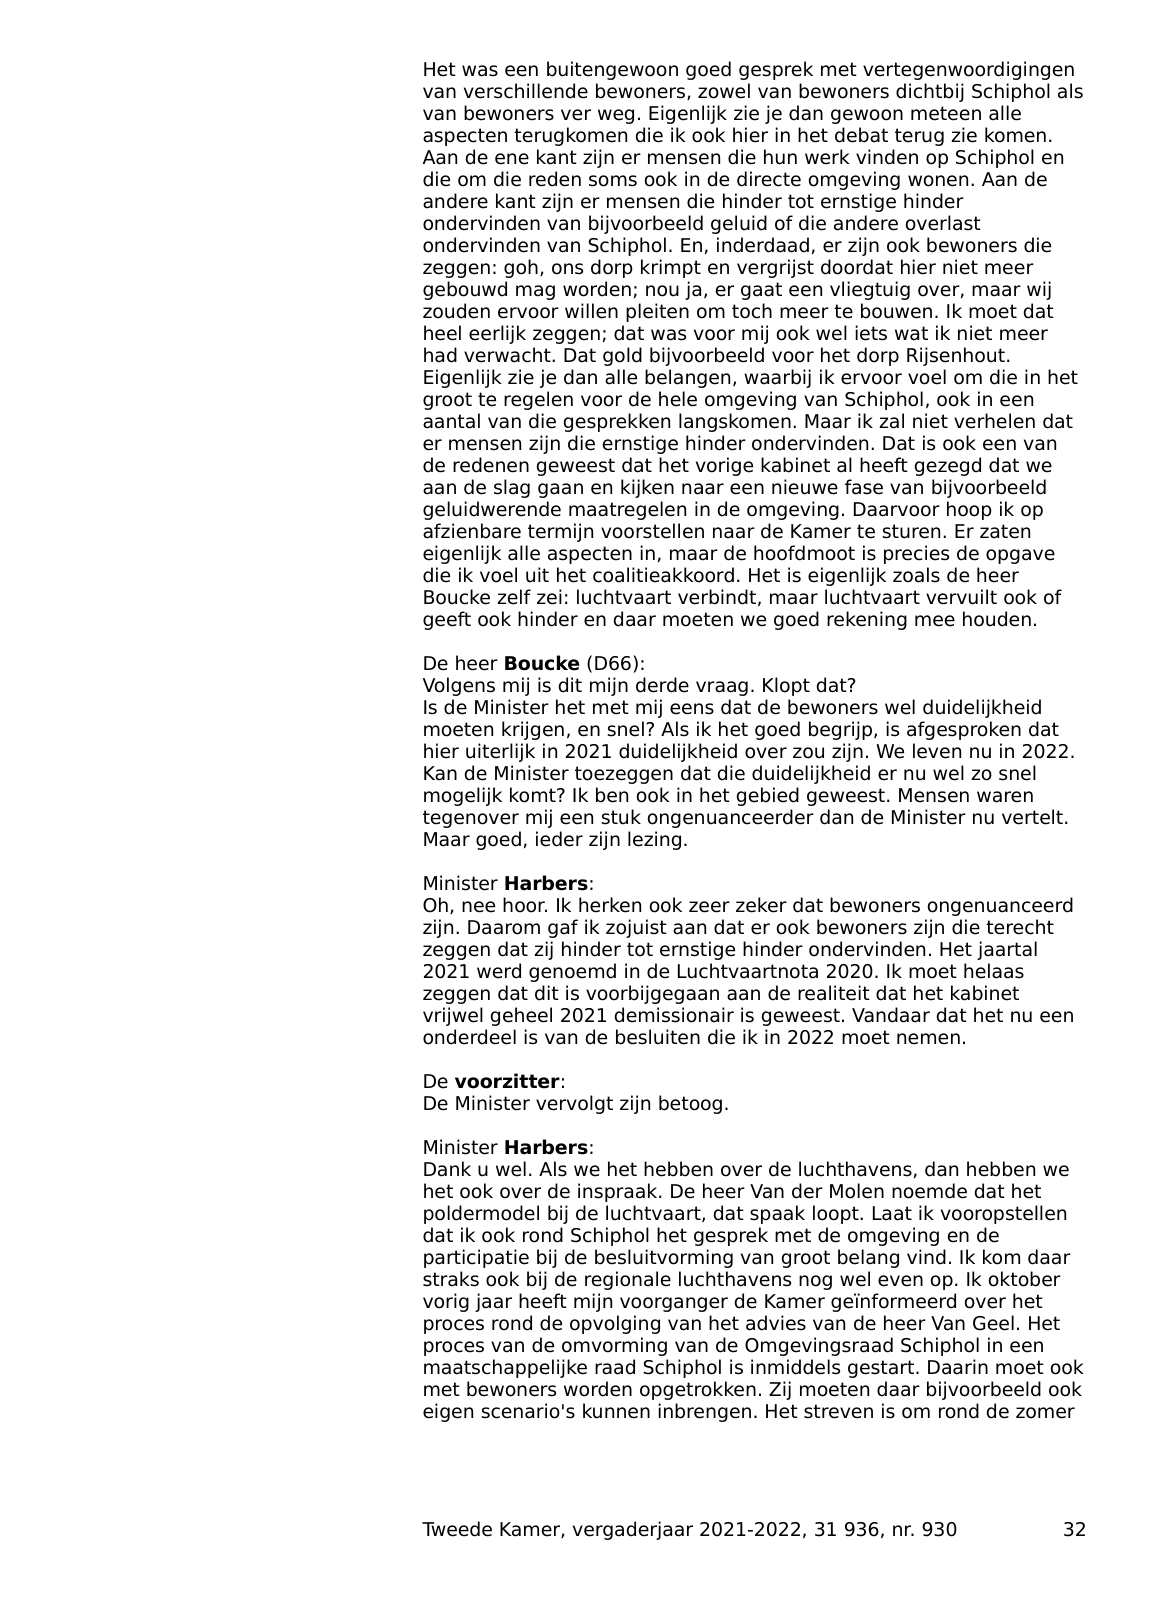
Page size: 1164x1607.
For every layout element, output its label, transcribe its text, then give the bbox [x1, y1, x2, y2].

text Minister Harbers: [422, 1137, 1087, 1159]
text Minister Harbers: [422, 873, 1087, 895]
text Volgens mij is dit mijn derde vraag. Klopt dat? [422, 675, 1087, 697]
text Is de Minister het met mij eens dat de bewoners wel duidelijkheid moeten krijgen, en snel? Als ik het goed begrijp, is afgesproken dat hier uiterlijk in 2021 duidelijkheid over zou zijn. We leven nu in 2022. Kan de Minister toezeggen dat die duidelijkheid er nu wel zo snel mogelijk komt? Ik ben ook in het gebied geweest. Mensen waren tegenover mij een stuk ongenuanceerder dan de Minister nu vertelt. Maar goed, ieder zijn lezing. [422, 697, 1087, 851]
text Oh, nee hoor. Ik herken ook zeer zeker dat bewoners ongenuanceerd zijn. Daarom gaf ik zojuist aan dat er ook bewoners zijn die terecht zeggen dat zij hinder tot ernstige hinder ondervinden. Het jaartal 2021 werd genoemd in de Luchtvaartnota 2020. Ik moet helaas zeggen dat dit is voorbijgegaan aan de realiteit dat het kabinet vrijwel geheel 2021 demissionair is geweest. Vandaar dat het nu een onderdeel is van de besluiten die ik in 2022 moet nemen. [422, 895, 1087, 1048]
text De Minister vervolgt zijn betoog. [422, 1093, 1087, 1115]
text De voorzitter: [422, 1071, 1087, 1093]
text De heer Boucke (D66): [422, 653, 1087, 675]
text Dank u wel. Als we het hebben over de luchthavens, dan hebben we het ook over de inspraak. De heer Van der Molen noemde dat het poldermodel bij de luchtvaart, dat spaak loopt. Laat ik vooropstellen dat ik ook rond Schiphol het gesprek met de omgeving en de participatie bij de besluitvorming van groot belang vind. Ik kom daar straks ook bij de regionale luchthavens nog wel even op. Ik oktober vorig jaar heeft mijn voorganger de Kamer geïnformeerd over het proces rond de opvolging van het advies van de heer Van Geel. Het proces van de omvorming van de Omgevingsraad Schiphol in een maatschappelijke raad Schiphol is inmiddels gestart. Daarin moet ook met bewoners worden opgetrokken. Zij moeten daar bijvoorbeeld ook eigen scenario's kunnen inbrengen. Het streven is om rond de zomer [422, 1159, 1087, 1423]
text Het was een buitengewoon goed gesprek met vertegenwoordigingen van verschillende bewoners, zowel van bewoners dichtbij Schiphol als van bewoners ver weg. Eigenlijk zie je dan gewoon meteen alle aspecten terugkomen die ik ook hier in het debat terug zie komen. Aan de ene kant zijn er mensen die hun werk vinden op Schiphol en die om die reden soms ook in de directe omgeving wonen. Aan de andere kant zijn er mensen die hinder tot ernstige hinder ondervinden van bijvoorbeeld geluid of die andere overlast ondervinden van Schiphol. En, inderdaad, er zijn ook bewoners die zeggen: goh, ons dorp krimpt en vergrijst doordat hier niet meer gebouwd mag worden; nou ja, er gaat een vliegtuig over, maar wij zouden ervoor willen pleiten om toch meer te bouwen. Ik moet dat heel eerlijk zeggen; dat was voor mij ook wel iets wat ik niet meer had verwacht. Dat gold bijvoorbeeld voor het dorp Rijsenhout. Eigenlijk zie je dan alle belangen, waarbij ik ervoor voel om die in het groot te regelen voor de hele omgeving van Schiphol, ook in een aantal van die gesprekken langskomen. Maar ik zal niet verhelen dat er mensen zijn die ernstige hinder ondervinden. Dat is ook een van de redenen geweest dat het vorige kabinet al heeft gezegd dat we aan de slag gaan en kijken naar een nieuwe fase van bijvoorbeeld geluidwerende maatregelen in de omgeving. Daarvoor hoop ik op afzienbare termijn voorstellen naar de Kamer te sturen. Er zaten eigenlijk alle aspecten in, maar de hoofdmoot is precies de opgave die ik voel uit het coalitieakkoord. Het is eigenlijk zoals de heer Boucke zelf zei: luchtvaart verbindt, maar luchtvaart vervuilt ook of geeft ook hinder en daar moeten we goed rekening mee houden. [422, 59, 1087, 631]
